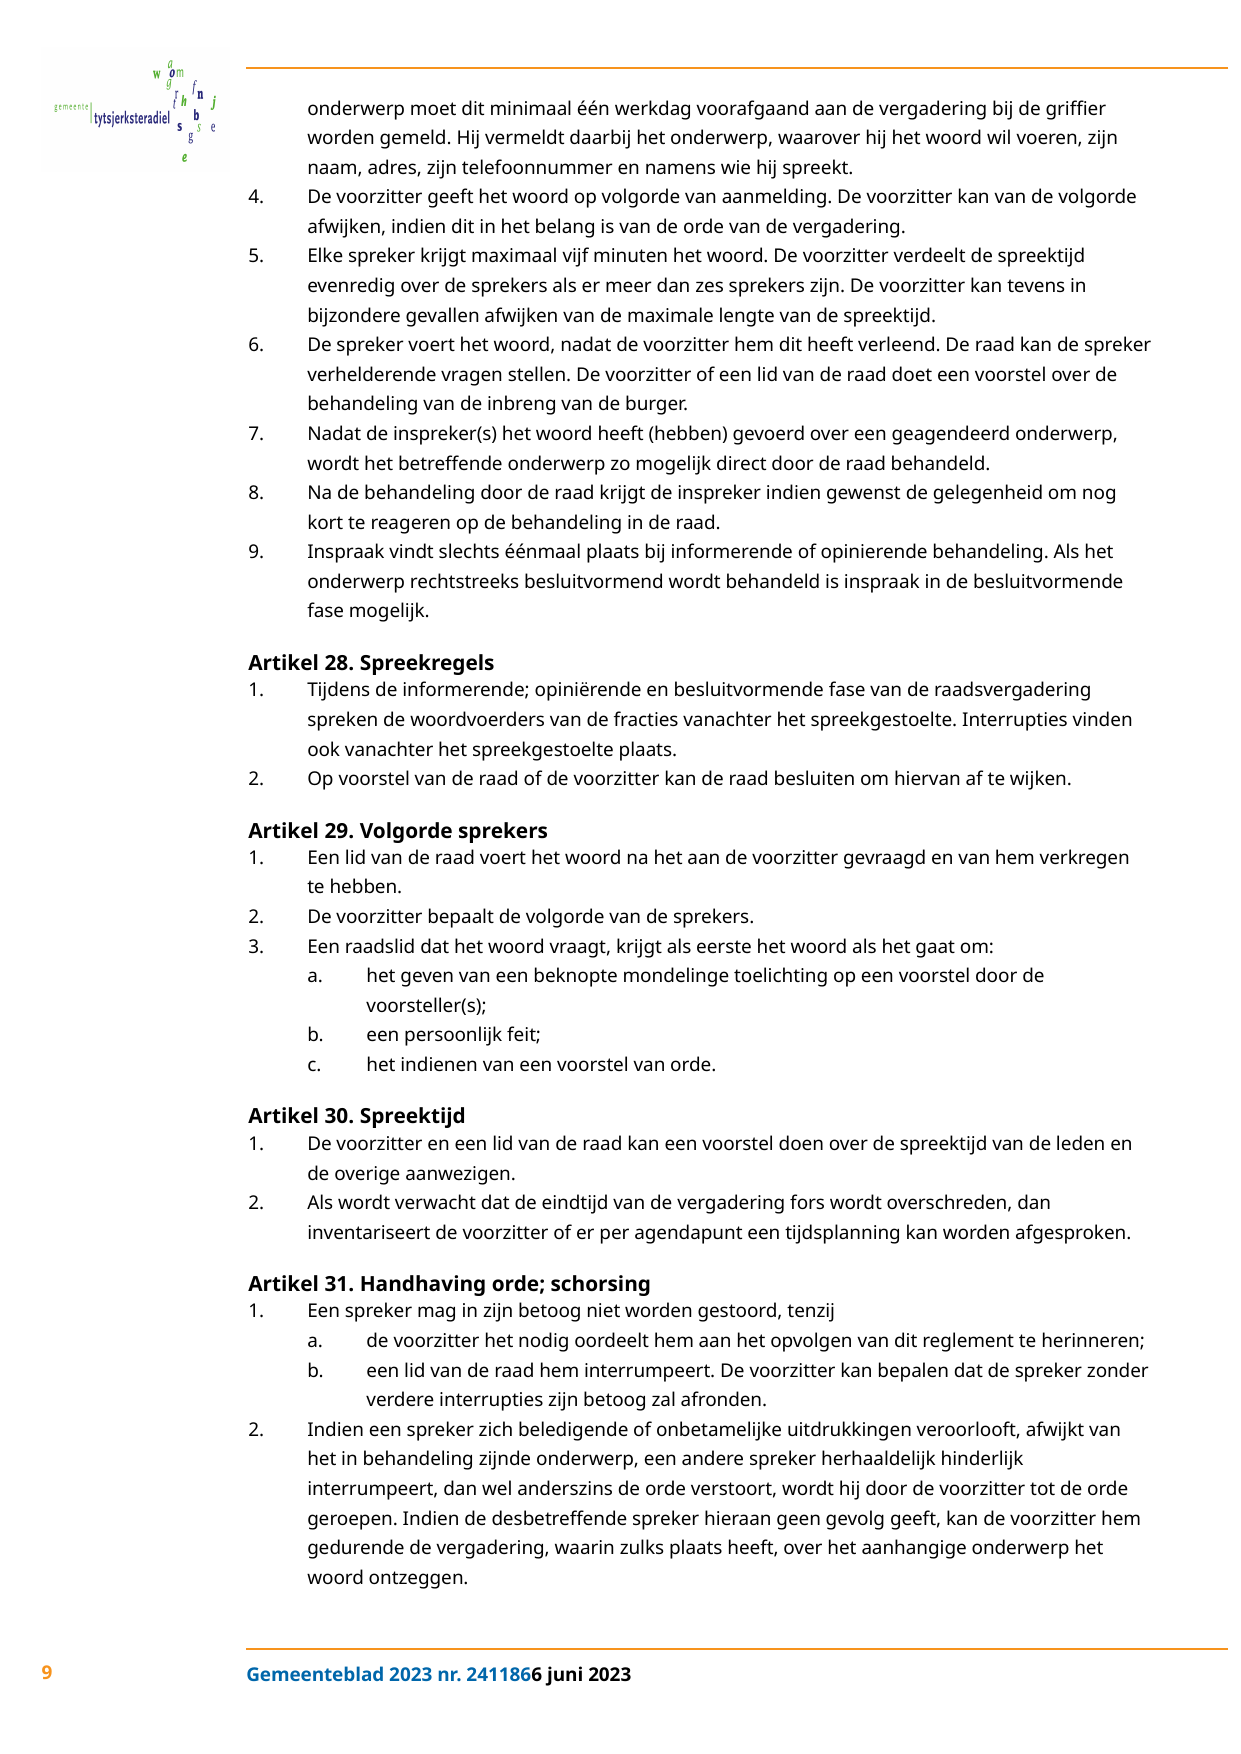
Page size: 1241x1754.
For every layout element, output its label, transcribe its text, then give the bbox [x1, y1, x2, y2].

list het geven van een beknopte mondelinge toelichting op een voorstel door de voorsteller(s); [307, 962, 1152, 1018]
list Indien een spreker zich beledigende of onbetamelijke uitdrukkingen veroorlooft, afwijkt van het in behandeling zijnde onderwerp, een andere spreker herhaaldelijk hinderlijk interrumpeert, dan wel anderszins de orde verstoort, wordt hij door de voorzitter tot de orde geroepen. Indien de desbetreffende spreker hieraan geen gevolg geeft, kan de voorzitter hem gedurende de vergadering, waarin zulks plaats heeft, over het aanhangige onderwerp het woord ontzeggen. [248, 1416, 1152, 1590]
list Een lid van de raad voert het woord na het aan de voorzitter gevraagd en van hem verkregen te hebben. [248, 844, 1152, 899]
text Artikel 31. Handhaving orde; schorsing [248, 1269, 1152, 1298]
list een lid van de raad hem interrumpeert. De voorzitter kan bepalen dat de spreker zonder verdere interrupties zijn betoog zal afronden. [307, 1357, 1152, 1412]
list de voorzitter het nodig oordeelt hem aan het opvolgen van dit reglement te herinneren; [307, 1327, 1152, 1353]
list De voorzitter geeft het woord op volgorde van aanmelding. De voorzitter kan van de volgorde afwijken, indien dit in het belang is van de orde van de vergadering. [248, 183, 1152, 239]
list een persoonlijk feit; [307, 1022, 1152, 1047]
list het indienen van een voorstel van orde. [307, 1051, 1152, 1077]
list Inspraak vindt slechts éénmaal plaats bij informerende of opinierende behandeling. Als het onderwerp rechtstreeks besluitvormend wordt behandeld is inspraak in de besluitvormende fase mogelijk. [248, 538, 1152, 623]
list De voorzitter en een lid van de raad kan een voorstel doen over de spreektijd van de leden en de overige aanwezigen. [248, 1130, 1152, 1185]
list Op voorstel van de raad of de voorzitter kan de raad besluiten om hiervan af te wijken. [248, 765, 1152, 791]
text Artikel 29. Volgorde sprekers [248, 816, 1152, 844]
text Artikel 28. Spreekregels [248, 648, 1152, 677]
list De spreker voert het woord, nadat de voorzitter hem dit heeft verleend. De raad kan de spreker verhelderende vragen stellen. De voorzitter of een lid van de raad doet een voorstel over de behandeling van de inbreng van de burger. [248, 331, 1152, 416]
list Een raadslid dat het woord vraagt, krijgt als eerste het woord als het gaat om: [248, 933, 1152, 959]
list Een spreker mag in zijn betoog niet worden gestoord, tenzij [248, 1298, 1152, 1323]
list Tijdens de informerende; opiniërende en besluitvormende fase van de raadsvergadering spreken de woordvoerders van de fracties vanachter het spreekgestoelte. Interrupties vinden ook vanachter het spreekgestoelte plaats. [248, 677, 1152, 761]
list onderwerp moet dit minimaal één werkdag voorafgaand aan de vergadering bij de griffier worden gemeld. Hij vermeldt daarbij het onderwerp, waarover hij het woord wil voeren, zijn naam, adres, zijn telefoonnummer en namens wie hij spreekt. [248, 95, 1152, 180]
list De voorzitter bepaalt de volgorde van de sprekers. [248, 903, 1152, 929]
list Na de behandeling door de raad krijgt de inspreker indien gewenst de gelegenheid om nog kort te reageren op de behandeling in de raad. [248, 479, 1152, 535]
picture [41, 47, 231, 172]
list Elke spreker krijgt maximaal vijf minuten het woord. De voorzitter verdeelt de spreektijd evenredig over de sprekers als er meer dan zes sprekers zijn. De voorzitter kan tevens in bijzondere gevallen afwijken van de maximale lengte van de spreektijd. [248, 243, 1152, 328]
list Als wordt verwacht dat de eindtijd van de vergadering fors wordt overschreden, dan inventariseert de voorzitter of er per agendapunt een tijdsplanning kan worden afgesproken. [248, 1189, 1152, 1244]
list Nadat de inspreker(s) het woord heeft (hebben) gevoerd over een geagendeerd onderwerp, wordt het betreffende onderwerp zo mogelijk direct door de raad behandeld. [248, 420, 1152, 476]
text Artikel 30. Spreektijd [248, 1102, 1152, 1130]
